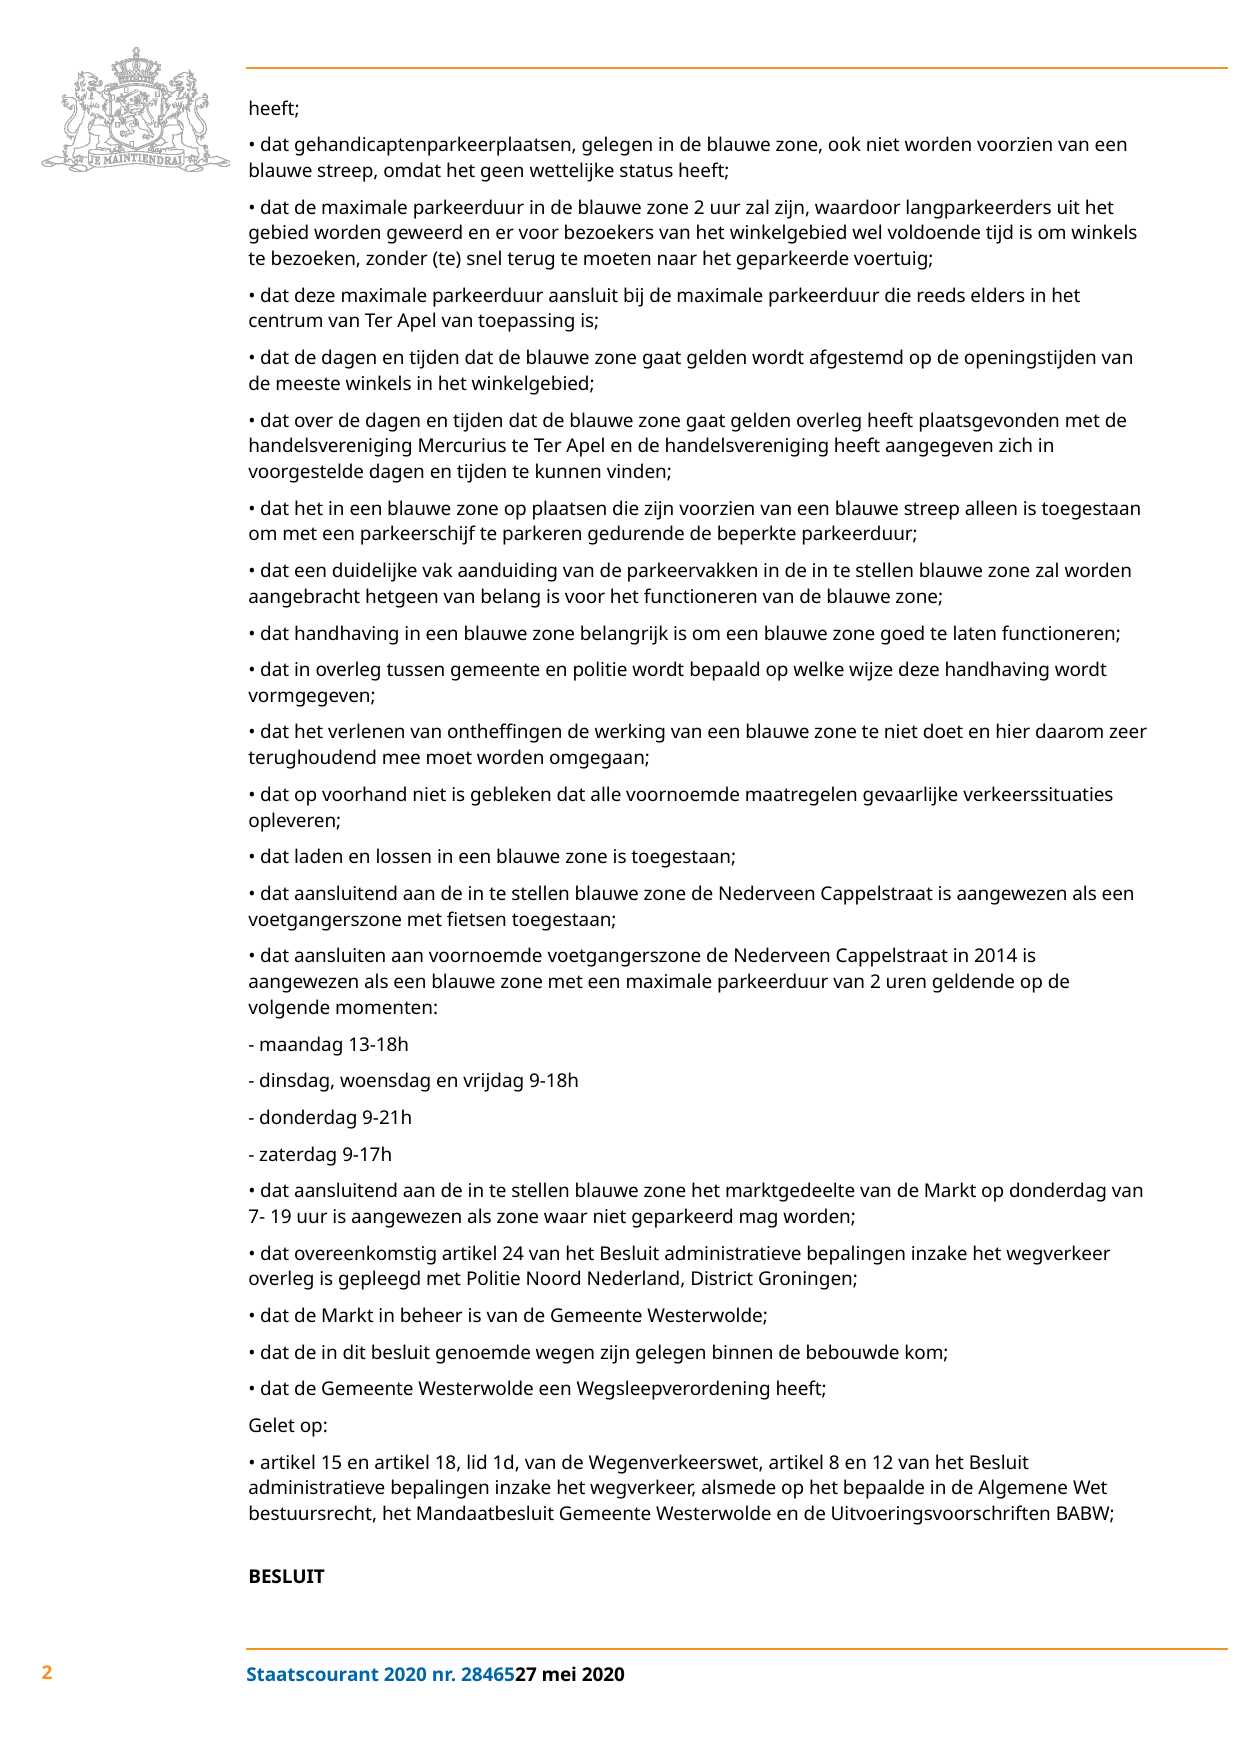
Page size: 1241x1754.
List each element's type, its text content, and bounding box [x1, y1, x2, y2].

text • dat aansluitend aan de in te stellen blauwe zone de Nederveen Cappelstraat is aangewezen als een voetgangerszone met fietsen toegestaan; [248, 880, 1152, 932]
text • dat de Gemeente Westerwolde een Wegsleepverordening heeft; [248, 1376, 1152, 1401]
text • dat aansluitend aan de in te stellen blauwe zone het marktgedeelte van de Markt op donderdag van 7- 19 uur is aangewezen als zone waar niet geparkeerd mag worden; [248, 1177, 1152, 1229]
text • dat gehandicaptenparkeerplaatsen, gelegen in de blauwe zone, ook niet worden voorzien van een blauwe streep, omdat het geen wettelijke status heeft; [248, 131, 1152, 183]
text • dat de in dit besluit genoemde wegen zijn gelegen binnen de bebouwde kom; [248, 1339, 1152, 1364]
text • dat in overleg tussen gemeente en politie wordt bepaald op welke wijze deze handhaving wordt vormgegeven; [248, 656, 1152, 708]
text - zaterdag 9-17h [248, 1141, 1152, 1166]
text Gelet op: [248, 1412, 1152, 1438]
text - dinsdag, woensdag en vrijdag 9-18h [248, 1067, 1152, 1093]
text • dat overeenkomstig artikel 24 van het Besluit administratieve bepalingen inzake het wegverkeer overleg is gepleegd met Politie Noord Nederland, District Groningen; [248, 1240, 1152, 1291]
text heeft; [248, 95, 1152, 121]
text • artikel 15 en artikel 18, lid 1d, van de Wegenverkeerswet, artikel 8 en 12 van het Besluit administratieve bepalingen inzake het wegverkeer, alsmede op het bepaalde in de Algemene Wet bestuursrecht, het Mandaatbesluit Gemeente Westerwolde en de Uitvoeringsvoorschriften BABW; [248, 1449, 1152, 1526]
text - maandag 13-18h [248, 1031, 1152, 1056]
text • dat het verlenen van ontheffingen de werking van een blauwe zone te niet doet en hier daarom zeer terughoudend mee moet worden omgegaan; [248, 719, 1152, 770]
text • dat deze maximale parkeerduur aansluit bij de maximale parkeerduur die reeds elders in het centrum van Ter Apel van toepassing is; [248, 282, 1152, 333]
text • dat op voorhand niet is gebleken dat alle voornoemde maatregelen gevaarlijke verkeerssituaties opleveren; [248, 781, 1152, 833]
text - donderdag 9-21h [248, 1104, 1152, 1130]
text • dat het in een blauwe zone op plaatsen die zijn voorzien van een blauwe streep alleen is toegestaan om met een parkeerschijf te parkeren gedurende de beperkte parkeerduur; [248, 495, 1152, 546]
text • dat de dagen en tijden dat de blauwe zone gaat gelden wordt afgestemd op de openingstijden van de meeste winkels in het winkelgebied; [248, 344, 1152, 396]
text • dat de Markt in beheer is van de Gemeente Westerwolde; [248, 1302, 1152, 1328]
text • dat handhaving in een blauwe zone belangrijk is om een blauwe zone goed te laten functioneren; [248, 620, 1152, 645]
picture [41, 47, 231, 172]
text • dat een duidelijke vak aanduiding van de parkeervakken in de in te stellen blauwe zone zal worden aangebracht hetgeen van belang is voor het functioneren van de blauwe zone; [248, 557, 1152, 609]
text • dat de maximale parkeerduur in de blauwe zone 2 uur zal zijn, waardoor langparkeerders uit het gebied worden geweerd en er voor bezoekers van het winkelgebied wel voldoende tijd is om winkels te bezoeken, zonder (te) snel terug te moeten naar het geparkeerde voertuig; [248, 194, 1152, 271]
text BESLUIT [248, 1563, 1152, 1589]
text • dat over de dagen en tijden dat de blauwe zone gaat gelden overleg heeft plaatsgevonden met de handelsvereniging Mercurius te Ter Apel en de handelsvereniging heeft aangegeven zich in voorgestelde dagen en tijden te kunnen vinden; [248, 407, 1152, 484]
text • dat laden en lossen in een blauwe zone is toegestaan; [248, 843, 1152, 869]
text • dat aansluiten aan voornoemde voetgangerszone de Nederveen Cappelstraat in 2014 is aangewezen als een blauwe zone met een maximale parkeerduur van 2 uren geldende op de volgende momenten: [248, 943, 1152, 1020]
